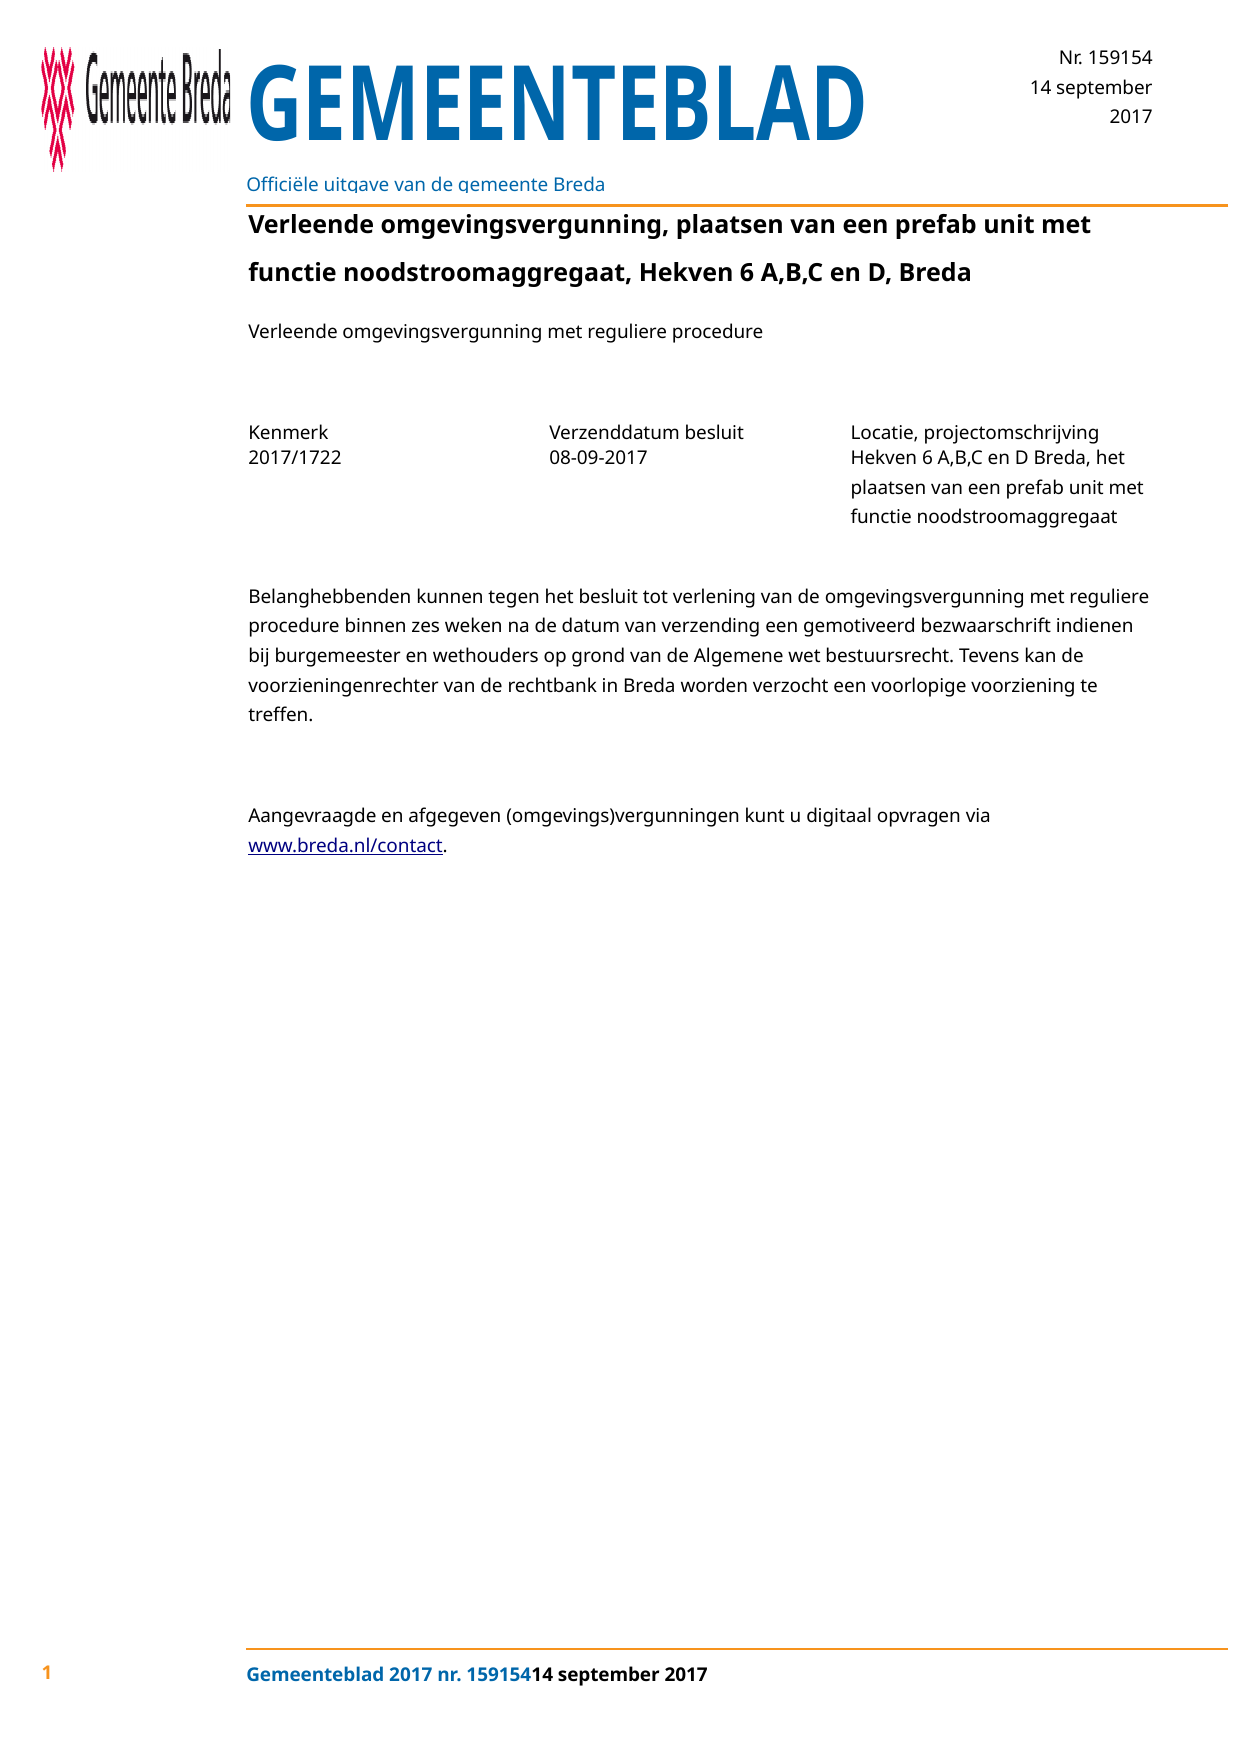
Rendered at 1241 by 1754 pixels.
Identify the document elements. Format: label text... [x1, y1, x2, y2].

table_cell 08-09-2017 [549, 445, 850, 529]
table_cell Hekven 6 A,B,C en D Breda, het plaatsen van een prefab unit met functie noodstroomaggregaat [850, 445, 1152, 529]
text Belanghebbenden kunnen tegen het besluit tot verlening van de omgevingsvergunning met reguliere procedure binnen zes weken na de datum van verzending een gemotiveerd bezwaarschrift indienen bij burgemeester en wethouders op grond van de Algemene wet bestuursrecht. Tevens kan de voorzieningenrechter van de rechtbank in Breda worden verzocht een voorlopige voorziening te treffen. [248, 583, 1152, 727]
text Verleende omgevingsvergunning met reguliere procedure [248, 318, 1152, 344]
text Verleende omgevingsvergunning, plaatsen van een prefab unit met functie noodstroomaggregaat, Hekven 6 A,B,C en D, Breda [248, 207, 1152, 288]
text Aangevraagde en afgegeven (omgevings)vergunningen kunt u digitaal opvragen via www.breda.nl/contact. [248, 802, 1152, 858]
table_header Locatie, projectomschrijving [850, 419, 1152, 444]
picture [41, 47, 231, 172]
table_cell 2017/1722 [248, 445, 549, 529]
table_header Verzenddatum besluit [549, 419, 850, 444]
table_header Kenmerk [248, 419, 549, 444]
